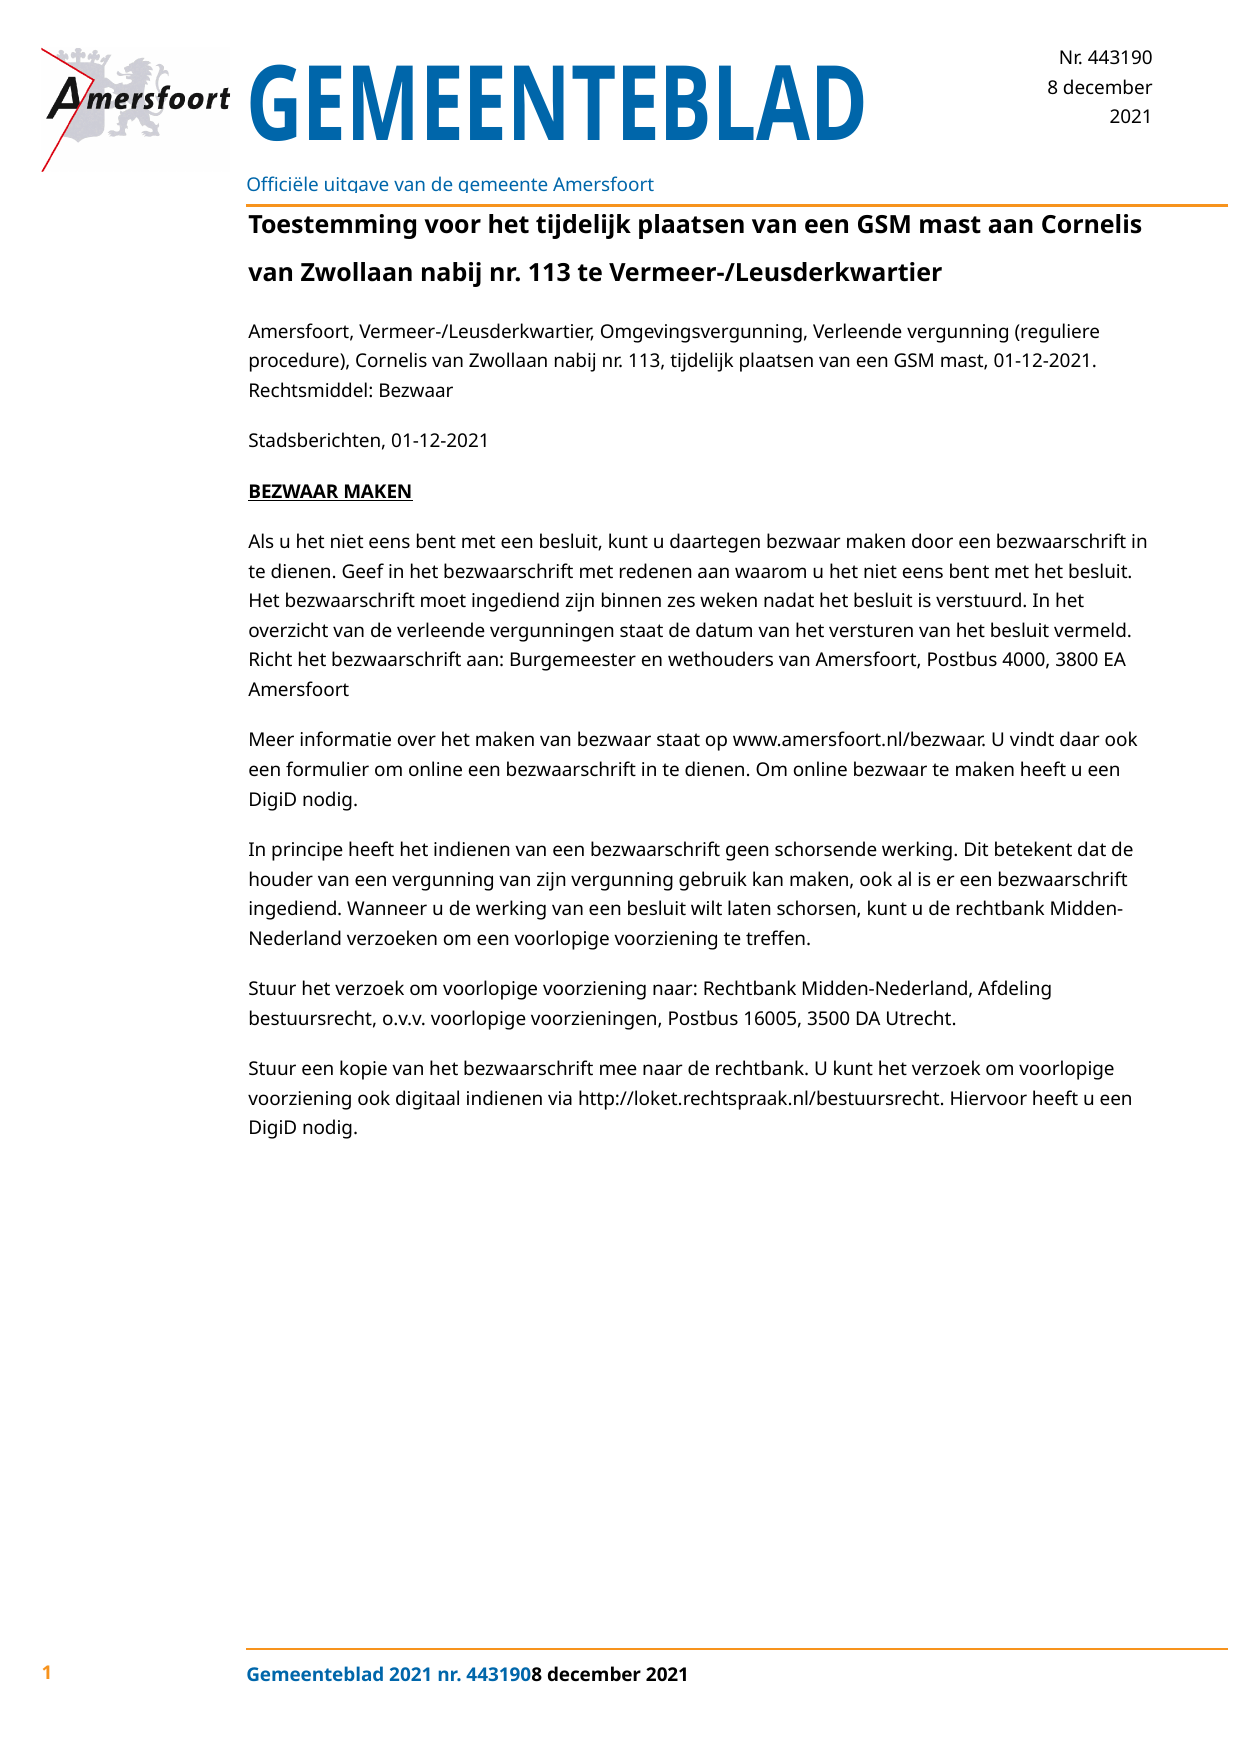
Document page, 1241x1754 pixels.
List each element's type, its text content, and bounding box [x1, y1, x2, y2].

text Stuur een kopie van het bezwaarschrift mee naar de rechtbank. U kunt het verzoek om voorlopige voorziening ook digitaal indienen via http://loket.rechtspraak.nl/bestuursrecht. Hiervoor heeft u een DigiD nodig. [248, 1055, 1152, 1140]
text Als u het niet eens bent met een besluit, kunt u daartegen bezwaar maken door een bezwaarschrift in te dienen. Geef in het bezwaarschrift met redenen aan waarom u het niet eens bent met het besluit. Het bezwaarschrift moet ingediend zijn binnen zes weken nadat het besluit is verstuurd. In het overzicht van de verleende vergunningen staat de datum van het versturen van het besluit vermeld. Richt het bezwaarschrift aan: Burgemeester en wethouders van Amersfoort, Postbus 4000, 3800 EA Amersfoort [248, 528, 1152, 702]
text Stuur het verzoek om voorlopige voorziening naar: Rechtbank Midden-Nederland, Afdeling bestuursrecht, o.v.v. voorlopige voorzieningen, Postbus 16005, 3500 DA Utrecht. [248, 975, 1152, 1031]
picture [41, 47, 231, 172]
text BEZWAAR MAKEN [248, 478, 1152, 504]
text Amersfoort, Vermeer-/Leusderkwartier, Omgevingsvergunning, Verleende vergunning (reguliere procedure), Cornelis van Zwollaan nabij nr. 113, tijdelijk plaatsen van een GSM mast, 01-12-2021. Rechtsmiddel: Bezwaar [248, 318, 1152, 403]
text Stadsberichten, 01-12-2021 [248, 427, 1152, 453]
text Meer informatie over het maken van bezwaar staat op www.amersfoort.nl/bezwaar. U vindt daar ook een formulier om online een bezwaarschrift in te dienen. Om online bezwaar te maken heeft u een DigiD nodig. [248, 727, 1152, 812]
text Toestemming voor het tijdelijk plaatsen van een GSM mast aan Cornelis van Zwollaan nabij nr. 113 te Vermeer-/Leusderkwartier [248, 207, 1152, 288]
text In principe heeft het indienen van een bezwaarschrift geen schorsende werking. Dit betekent dat de houder van een vergunning van zijn vergunning gebruik kan maken, ook al is er een bezwaarschrift ingediend. Wanneer u de werking van een besluit wilt laten schorsen, kunt u de rechtbank Midden-Nederland verzoeken om een voorlopige voorziening te treffen. [248, 836, 1152, 951]
